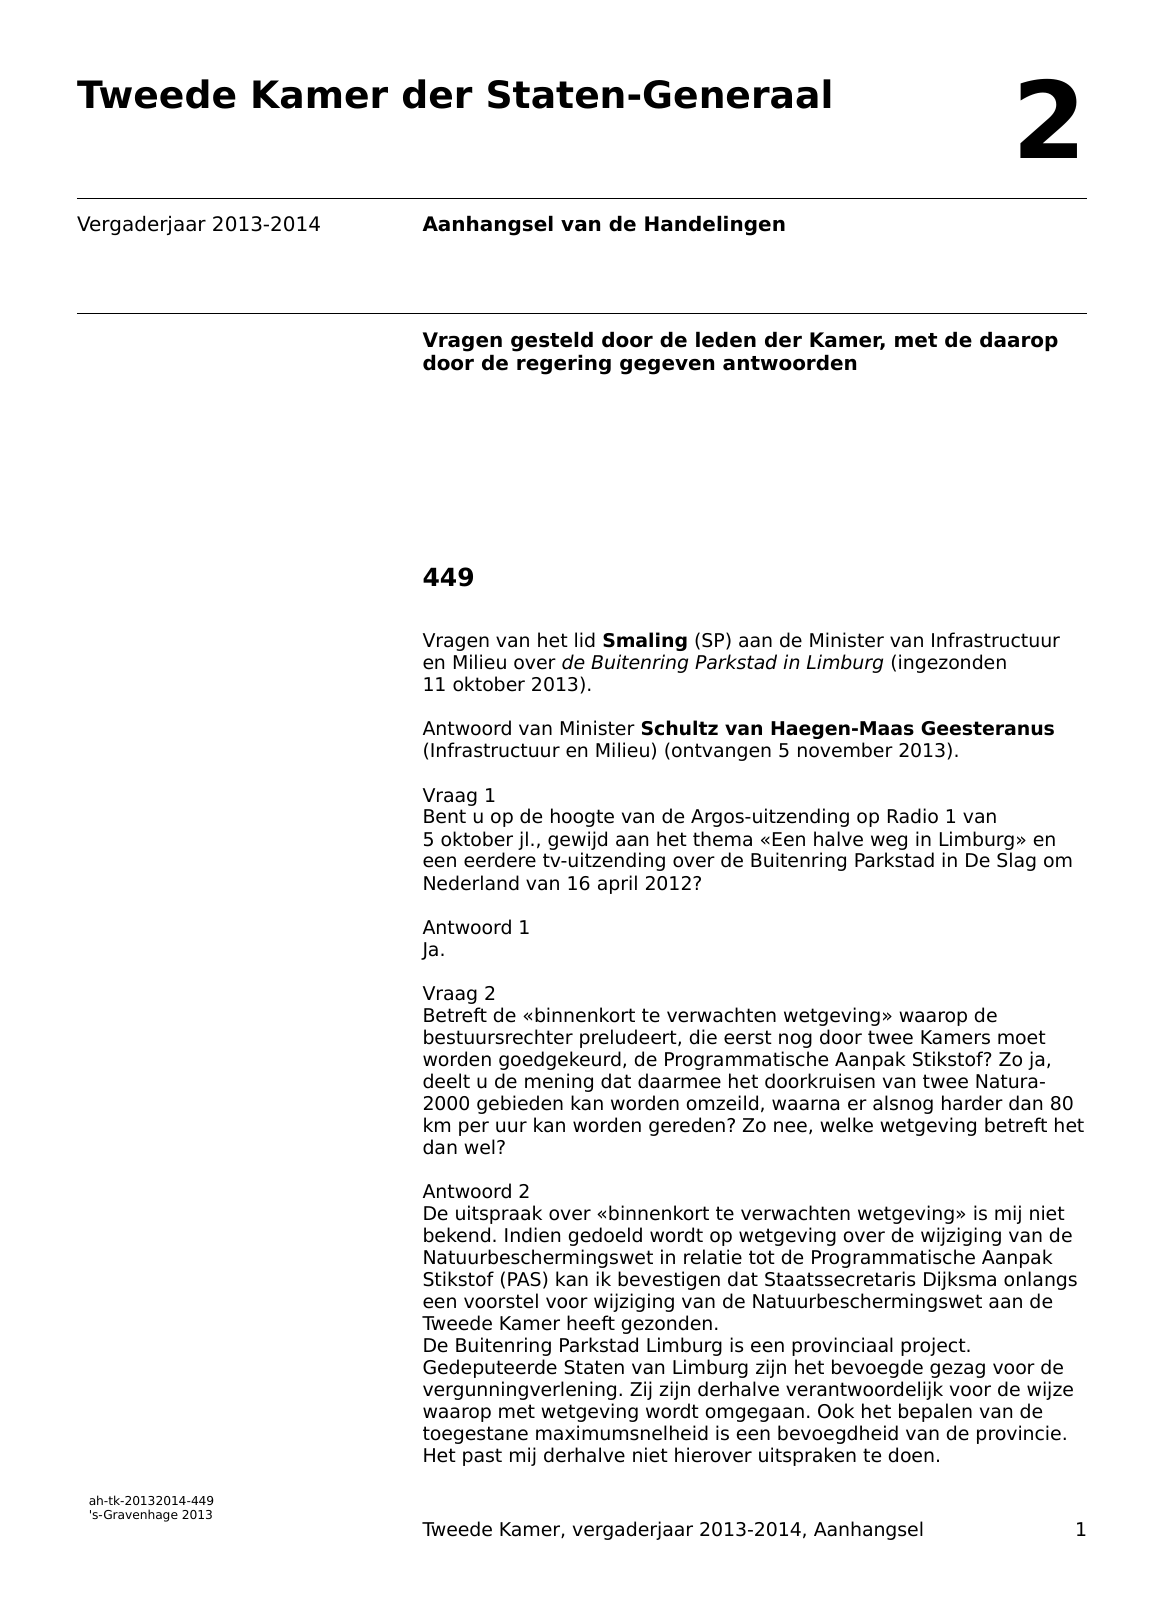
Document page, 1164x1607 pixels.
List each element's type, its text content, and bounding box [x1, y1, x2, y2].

table_cell [77, 314, 422, 375]
text Bent u op de hoogte van de Argos-uitzending op Radio 1 van 5 oktober jl., gewijd aan het thema «Een halve weg in Limburg» en een eerdere tv-uitzending over de Buitenring Parkstad in De Slag om Nederland van 16 april 2012? [422, 806, 1087, 894]
text ah-tk-20132014-449 [88, 1494, 323, 1508]
text Antwoord 2 [422, 1181, 1087, 1203]
table_cell Aanhangsel van de Handelingen [422, 199, 1087, 313]
text Vragen van het lid Smaling (SP) aan de Minister van Infrastructuur en Milieu over de Buitenring Parkstad in Limburg (ingezonden 11 oktober 2013). [422, 630, 1087, 696]
text Vraag 1 [422, 784, 1087, 806]
table_header Tweede Kamer der Staten-Generaal [77, 59, 886, 198]
text De Buitenring Parkstad Limburg is een provinciaal project. Gedeputeerde Staten van Limburg zijn het bevoegde gezag voor de vergunningverlening. Zij zijn derhalve verantwoordelijk voor de wijze waarop met wetgeving wordt omgegaan. Ook het bepalen van de toegestane maximumsnelheid is een bevoegdheid van de provincie. Het past mij derhalve niet hierover uitspraken te doen. [422, 1334, 1087, 1466]
text Antwoord van Minister Schultz van Haegen-Maas Geesteranus (Infrastructuur en Milieu) (ontvangen 5 november 2013). [422, 718, 1087, 762]
table_cell Vergaderjaar 2013-2014 [77, 199, 422, 313]
text 449 [422, 563, 1087, 592]
table_header 2 [886, 59, 1087, 198]
text Ja. [422, 938, 1087, 961]
text Vraag 2 [422, 983, 1087, 1005]
text 's-Gravenhage 2013 [88, 1508, 323, 1522]
text Antwoord 1 [422, 917, 1087, 938]
table_cell Vragen gesteld door de leden der Kamer, met de daarop door de regering gegeven antwoorden [422, 314, 1087, 375]
text Betreft de «binnenkort te verwachten wetgeving» waarop de bestuursrechter preludeert, die eerst nog door twee Kamers moet worden goedgekeurd, de Programmatische Aanpak Stikstof? Zo ja, deelt u de mening dat daarmee het doorkruisen van twee Natura-2000 gebieden kan worden omzeild, waarna er alsnog harder dan 80 km per uur kan worden gereden? Zo nee, welke wetgeving betreft het dan wel? [422, 1005, 1087, 1158]
text De uitspraak over «binnenkort te verwachten wetgeving» is mij niet bekend. Indien gedoeld wordt op wetgeving over de wijziging van de Natuurbeschermingswet in relatie tot de Programmatische Aanpak Stikstof (PAS) kan ik bevestigen dat Staatssecretaris Dijksma onlangs een voorstel voor wijziging van de Natuurbeschermingswet aan de Tweede Kamer heeft gezonden. [422, 1203, 1087, 1334]
